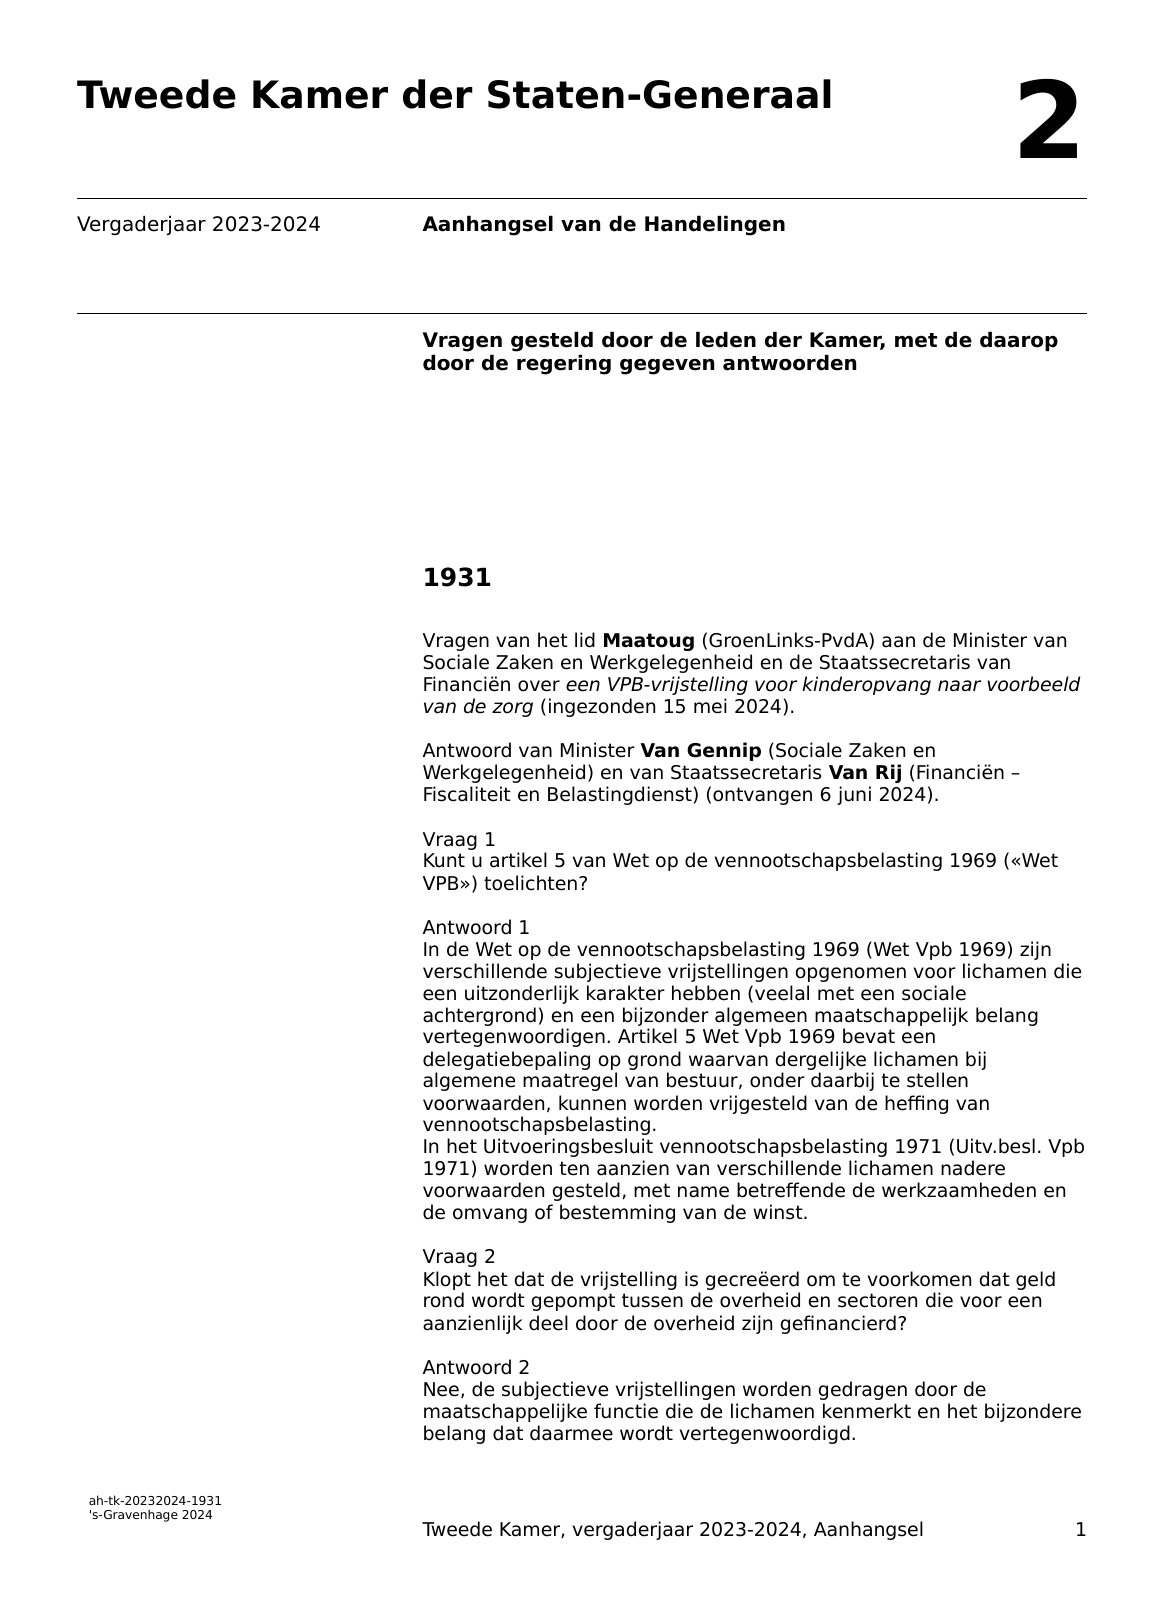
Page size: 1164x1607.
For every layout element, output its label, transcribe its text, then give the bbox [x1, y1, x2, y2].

table_header 2 [886, 59, 1087, 198]
text Nee, de subjectieve vrijstellingen worden gedragen door de maatschappelijke functie die de lichamen kenmerkt en het bijzondere belang dat daarmee wordt vertegenwoordigd. [422, 1378, 1087, 1444]
text Klopt het dat de vrijstelling is gecreëerd om te voorkomen dat geld rond wordt gepompt tussen de overheid en sectoren die voor een aanzienlijk deel door de overheid zijn gefinancierd? [422, 1268, 1087, 1334]
text Vragen van het lid Maatoug (GroenLinks-PvdA) aan de Minister van Sociale Zaken en Werkgelegenheid en de Staatssecretaris van Financiën over een VPB-vrijstelling voor kinderopvang naar voorbeeld van de zorg (ingezonden 15 mei 2024). [422, 630, 1087, 718]
text Antwoord van Minister Van Gennip (Sociale Zaken en Werkgelegenheid) en van Staatssecretaris Van Rij (Financiën – Fiscaliteit en Belastingdienst) (ontvangen 6 juni 2024). [422, 740, 1087, 806]
text In de Wet op de vennootschapsbelasting 1969 (Wet Vpb 1969) zijn verschillende subjectieve vrijstellingen opgenomen voor lichamen die een uitzonderlijk karakter hebben (veelal met een sociale achtergrond) en een bijzonder algemeen maatschappelijk belang vertegenwoordigen. Artikel 5 Wet Vpb 1969 bevat een delegatiebepaling op grond waarvan dergelijke lichamen bij algemene maatregel van bestuur, onder daarbij te stellen voorwaarden, kunnen worden vrijgesteld van de heffing van vennootschapsbelasting. [422, 938, 1087, 1136]
table_cell Vragen gesteld door de leden der Kamer, met de daarop door de regering gegeven antwoorden [422, 314, 1087, 375]
text Kunt u artikel 5 van Wet op de vennootschapsbelasting 1969 («Wet VPB») toelichten? [422, 850, 1087, 894]
text ah-tk-20232024-1931 [88, 1494, 323, 1508]
table_header Tweede Kamer der Staten-Generaal [77, 59, 886, 198]
table_cell Aanhangsel van de Handelingen [422, 199, 1087, 313]
table_cell Vergaderjaar 2023-2024 [77, 199, 422, 313]
table_cell [77, 314, 422, 375]
text Antwoord 1 [422, 917, 1087, 938]
text 1931 [422, 563, 1087, 592]
text Vraag 1 [422, 828, 1087, 850]
text Vraag 2 [422, 1246, 1087, 1268]
text 's-Gravenhage 2024 [88, 1508, 323, 1522]
text Antwoord 2 [422, 1357, 1087, 1378]
text In het Uitvoeringsbesluit vennootschapsbelasting 1971 (Uitv.besl. Vpb 1971) worden ten aanzien van verschillende lichamen nadere voorwaarden gesteld, met name betreffende de werkzaamheden en de omvang of bestemming van de winst. [422, 1136, 1087, 1224]
